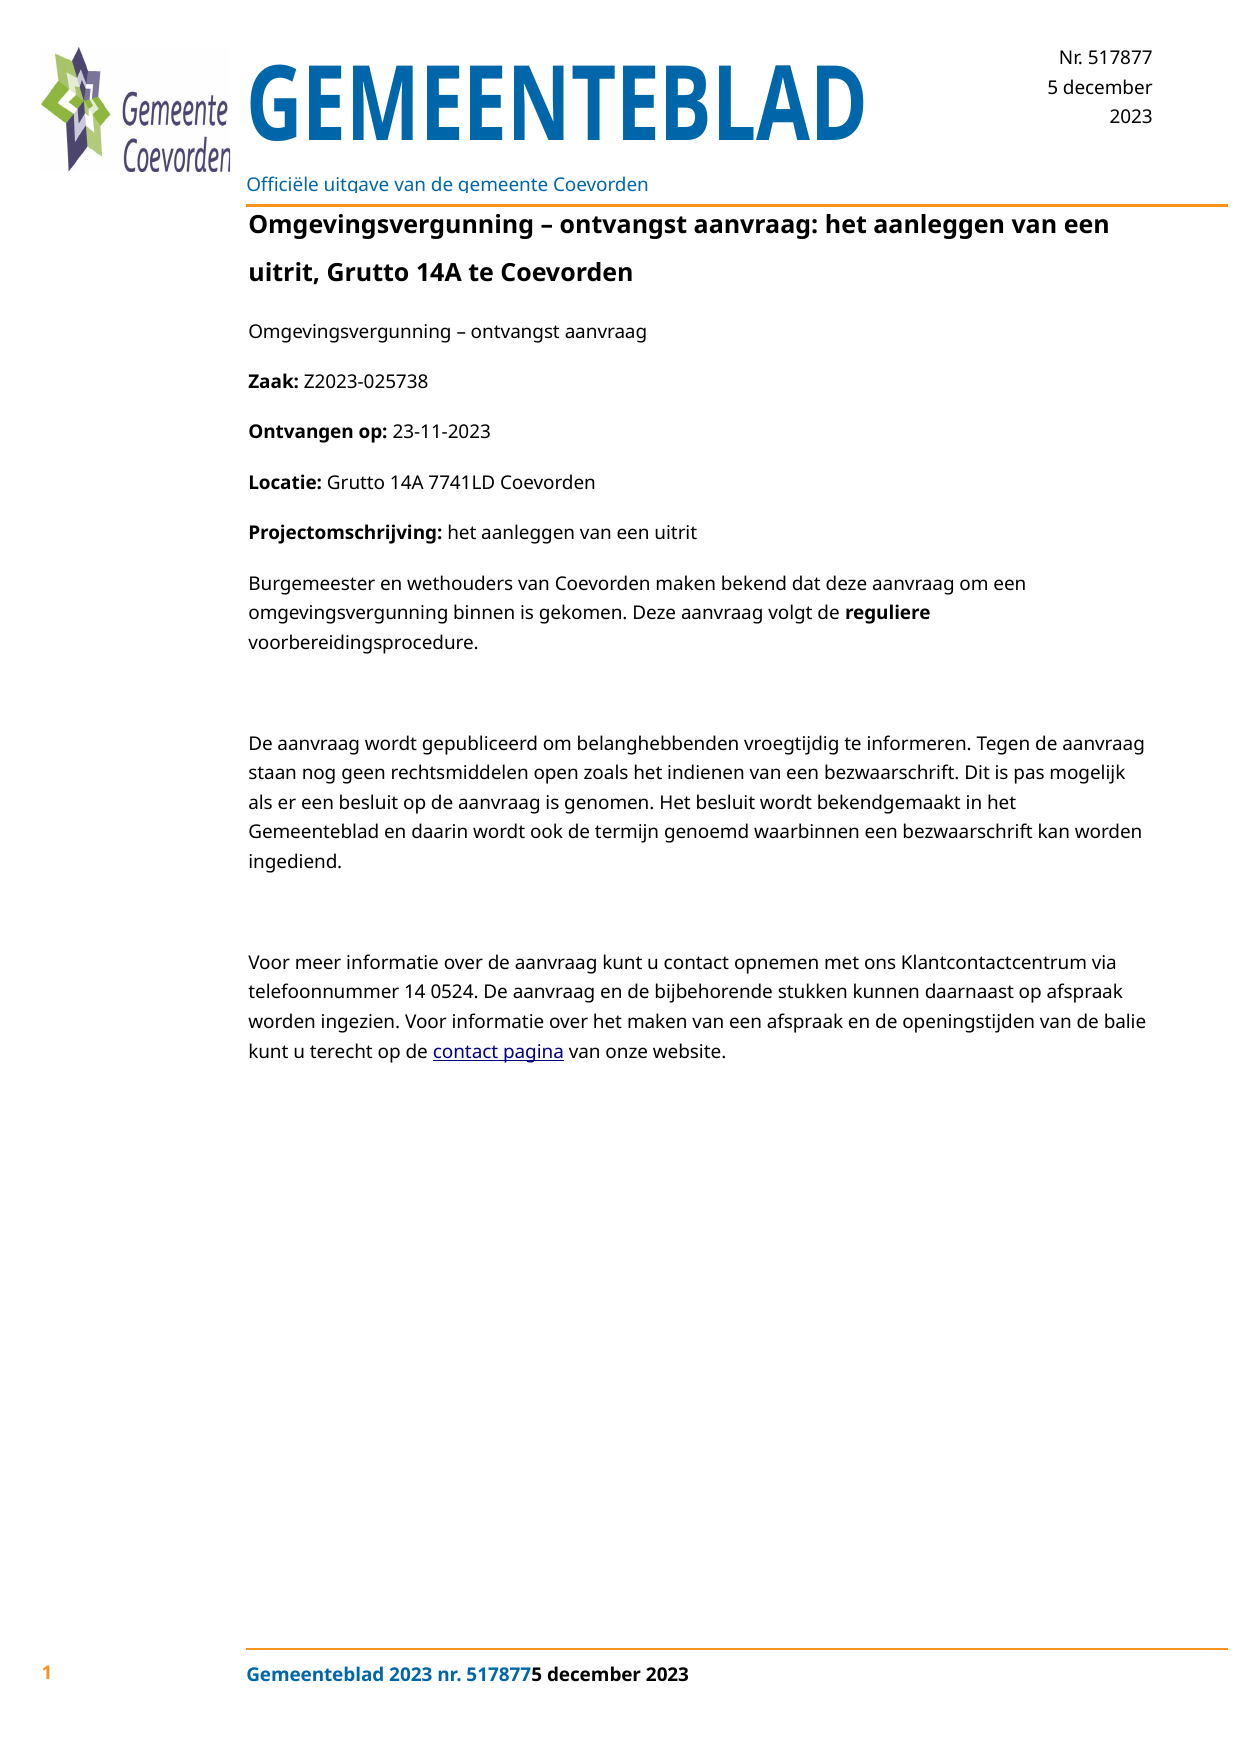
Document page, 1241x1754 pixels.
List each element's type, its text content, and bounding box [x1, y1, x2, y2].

text Voor meer informatie over de aanvraag kunt u contact opnemen met ons Klantcontactcentrum via telefoonnummer 14 0524. De aanvraag en de bijbehorende stukken kunnen daarnaast op afspraak worden ingezien. Voor informatie over het maken van een afspraak en de openingstijden van de balie kunt u terecht op de contact pagina van onze website. [248, 949, 1152, 1064]
picture [41, 47, 231, 172]
text Burgemeester en wethouders van Coevorden maken bekend dat deze aanvraag om een omgevingsvergunning binnen is gekomen. Deze aanvraag volgt de reguliere voorbereidingsprocedure. [248, 570, 1152, 655]
text Projectomschrijving: het aanleggen van een uitrit [248, 519, 1152, 545]
text Ontvangen op: 23-11-2023 [248, 419, 1152, 444]
text Zaak: Z2023-025738 [248, 368, 1152, 394]
text Omgevingsvergunning – ontvangst aanvraag: het aanleggen van een uitrit, Grutto 14A te Coevorden [248, 207, 1152, 288]
text De aanvraag wordt gepubliceerd om belanghebbenden vroegtijdig te informeren. Tegen de aanvraag staan nog geen rechtsmiddelen open zoals het indienen van een bezwaarschrift. Dit is pas mogelijk als er een besluit op de aanvraag is genomen. Het besluit wordt bekendgemaakt in het Gemeenteblad en daarin wordt ook de termijn genoemd waarbinnen een bezwaarschrift kan worden ingediend. [248, 730, 1152, 874]
text Omgevingsvergunning – ontvangst aanvraag [248, 318, 1152, 344]
text Locatie: Grutto 14A 7741LD Coevorden [248, 469, 1152, 495]
